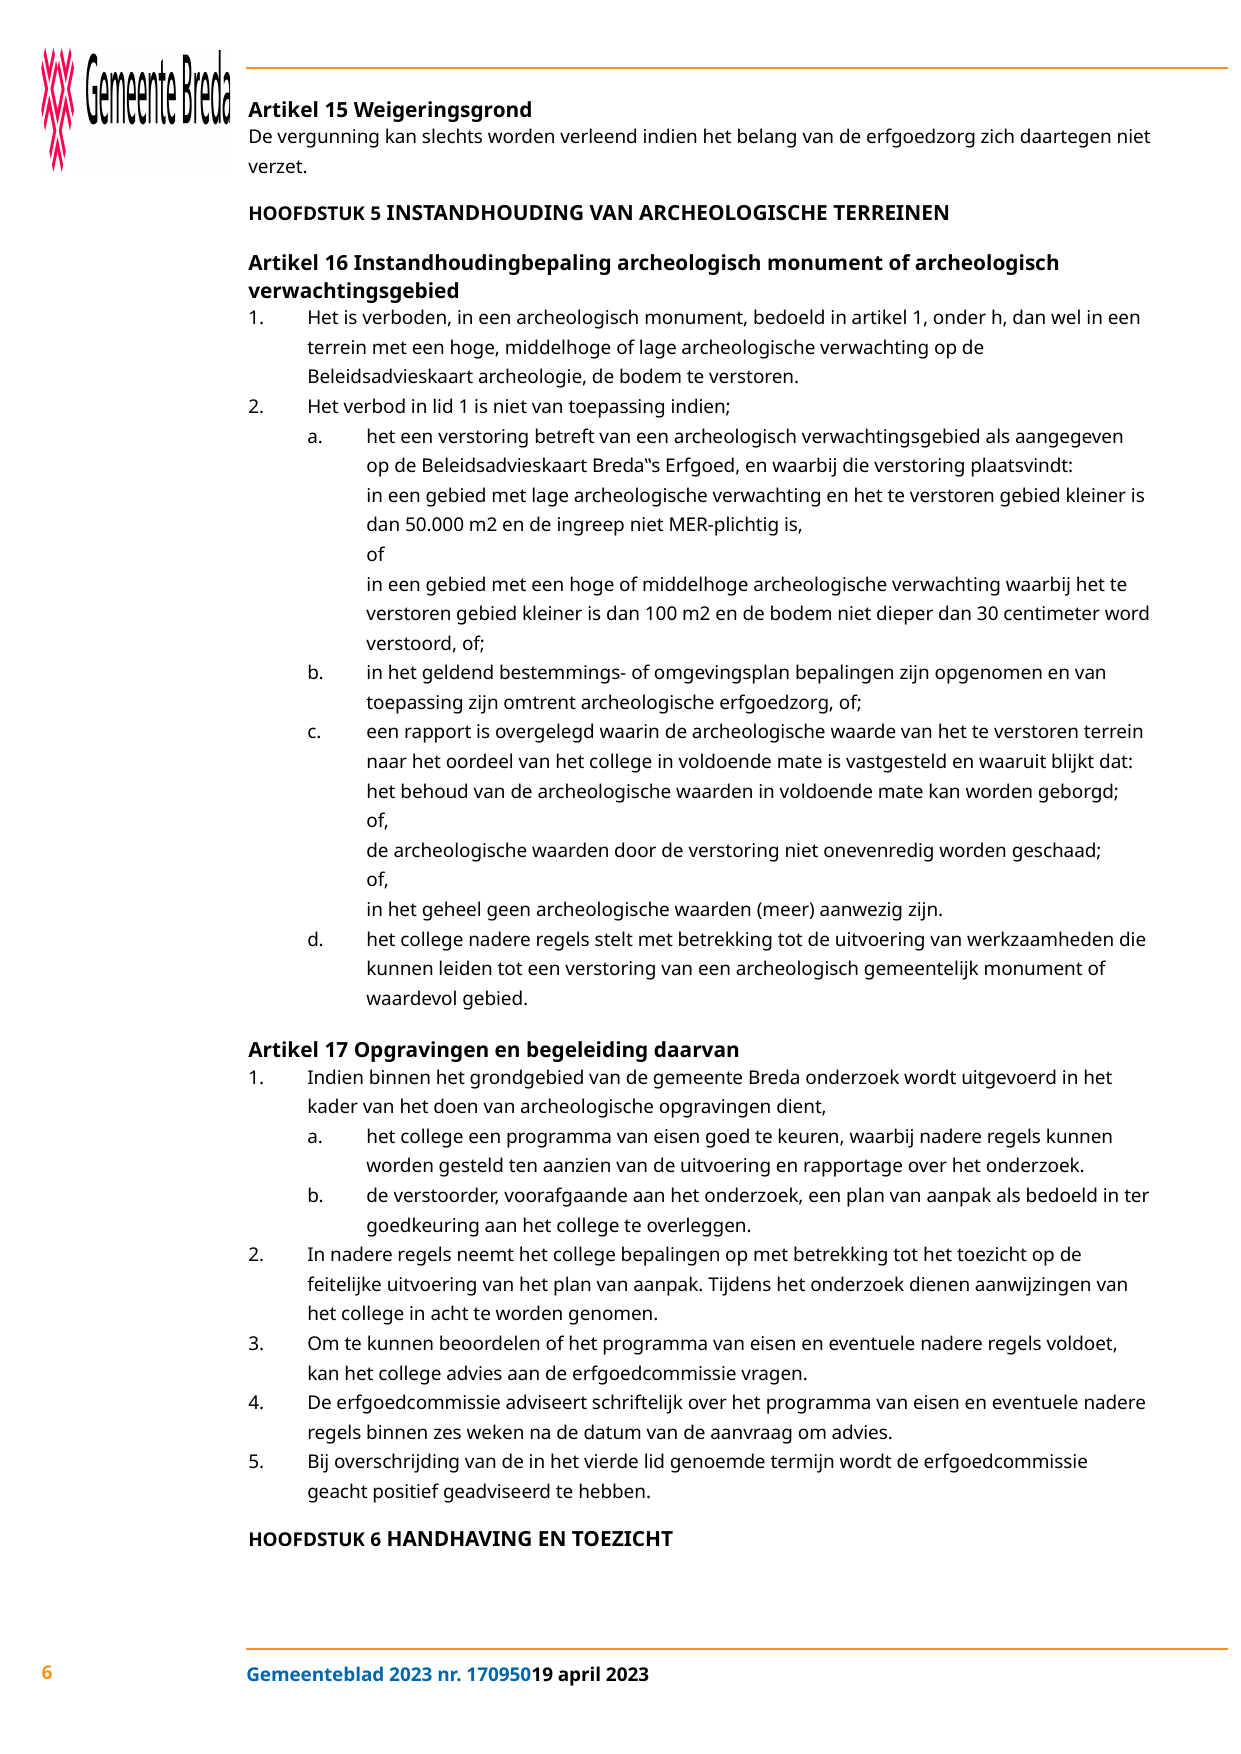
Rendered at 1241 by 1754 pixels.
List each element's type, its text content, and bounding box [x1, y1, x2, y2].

list een rapport is overgelegd waarin de archeologische waarde van het te verstoren terrein naar het oordeel van het college in voldoende mate is vastgesteld en waaruit blijkt dat: [307, 719, 1152, 774]
list in het geldend bestemmings- of omgevingsplan bepalingen zijn opgenomen en van toepassing zijn omtrent archeologische erfgoedzorg, of; [307, 659, 1152, 715]
list of [307, 541, 1152, 567]
list Het verbod in lid 1 is niet van toepassing indien; [248, 393, 1152, 419]
text HOOFDSTUK 5 INSTANDHOUDING VAN ARCHEOLOGISCHE TERREINEN [248, 198, 1152, 227]
text Artikel 17 Opgravingen en begeleiding daarvan [248, 1035, 1152, 1064]
list de archeologische waarden door de verstoring niet onevenredig worden geschaad; [307, 837, 1152, 863]
list in het geheel geen archeologische waarden (meer) aanwezig zijn. [307, 896, 1152, 922]
list In nadere regels neemt het college bepalingen op met betrekking tot het toezicht op de feitelijke uitvoering van het plan van aanpak. Tijdens het onderzoek dienen aanwijzingen van het college in acht te worden genomen. [248, 1241, 1152, 1326]
list Indien binnen het grondgebied van de gemeente Breda onderzoek wordt uitgevoerd in het kader van het doen van archeologische opgravingen dient, [248, 1064, 1152, 1119]
text HOOFDSTUK 6 HANDHAVING EN TOEZICHT [248, 1524, 1152, 1552]
text De vergunning kan slechts worden verleend indien het belang van de erfgoedzorg zich daartegen niet verzet. [248, 123, 1152, 178]
list De erfgoedcommissie adviseert schriftelijk over het programma van eisen en eventuele nadere regels binnen zes weken na de datum van de aanvraag om advies. [248, 1389, 1152, 1444]
list het college nadere regels stelt met betrekking tot de uitvoering van werkzaamheden die kunnen leiden tot een verstoring van een archeologisch gemeentelijk monument of waardevol gebied. [307, 926, 1152, 1011]
text Artikel 16 Instandhoudingbepaling archeologisch monument of archeologisch verwachtingsgebied [248, 248, 1152, 304]
list of, [307, 867, 1152, 892]
list Bij overschrijding van de in het vierde lid genoemde termijn wordt de erfgoedcommissie geacht positief geadviseerd te hebben. [248, 1448, 1152, 1504]
list in een gebied met een hoge of middelhoge archeologische verwachting waarbij het te verstoren gebied kleiner is dan 100 m2 en de bodem niet dieper dan 30 centimeter word verstoord, of; [307, 571, 1152, 656]
picture [41, 47, 231, 172]
list het behoud van de archeologische waarden in voldoende mate kan worden geborgd; [307, 778, 1152, 804]
list het college een programma van eisen goed te keuren, waarbij nadere regels kunnen worden gesteld ten aanzien van de uitvoering en rapportage over het onderzoek. [307, 1123, 1152, 1178]
list of, [307, 807, 1152, 833]
list Het is verboden, in een archeologisch monument, bedoeld in artikel 1, onder h, dan wel in een terrein met een hoge, middelhoge of lage archeologische verwachting op de Beleidsadvieskaart archeologie, de bodem te verstoren. [248, 304, 1152, 389]
text Artikel 15 Weigeringsgrond [248, 95, 1152, 123]
list Om te kunnen beoordelen of het programma van eisen en eventuele nadere regels voldoet, kan het college advies aan de erfgoedcommissie vragen. [248, 1330, 1152, 1385]
list in een gebied met lage archeologische verwachting en het te verstoren gebied kleiner is dan 50.000 m2 en de ingreep niet MER-plichtig is, [307, 482, 1152, 537]
list de verstoorder, voorafgaande aan het onderzoek, een plan van aanpak als bedoeld in ter goedkeuring aan het college te overleggen. [307, 1182, 1152, 1237]
list het een verstoring betreft van een archeologisch verwachtingsgebied als aangegeven op de Beleidsadvieskaart Breda‟s Erfgoed, en waarbij die verstoring plaatsvindt: [307, 423, 1152, 478]
